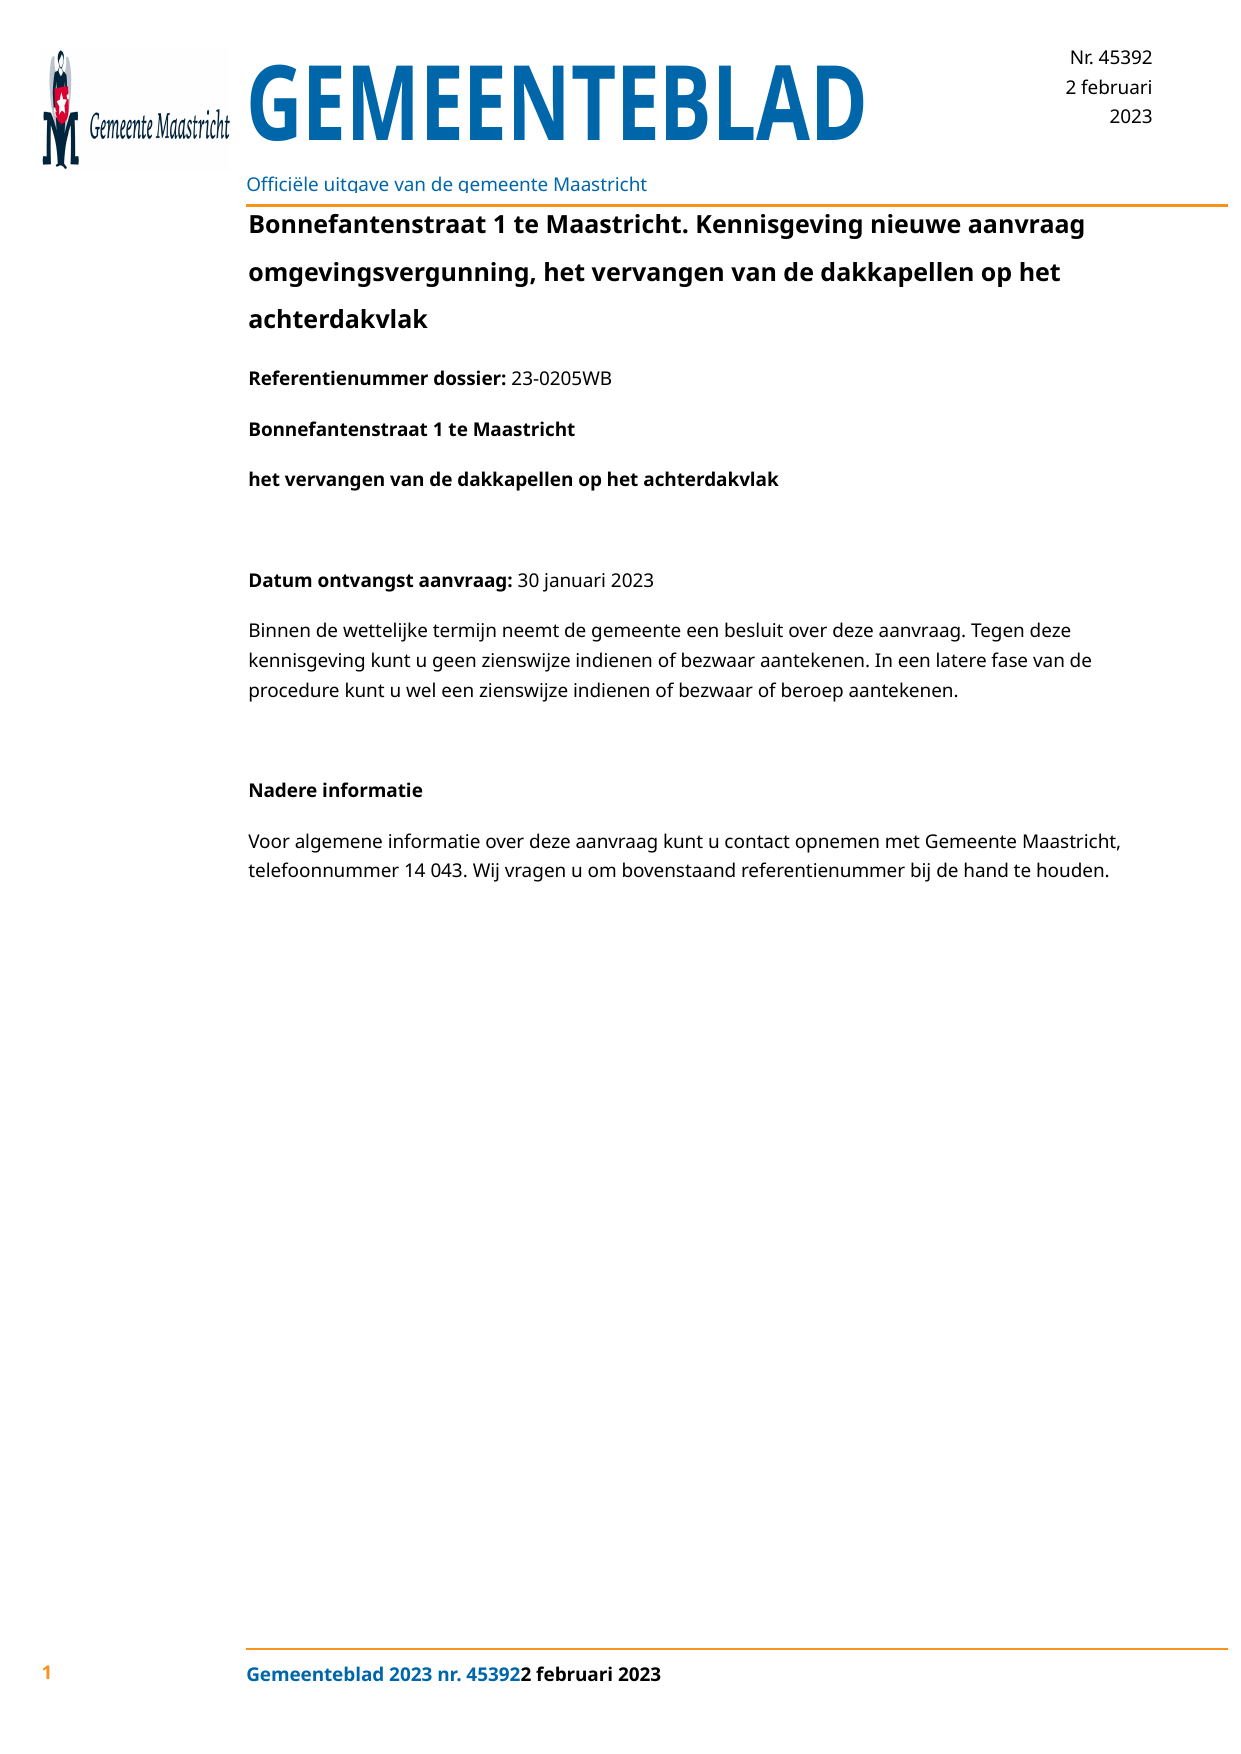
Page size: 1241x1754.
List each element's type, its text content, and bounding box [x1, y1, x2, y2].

text het vervangen van de dakkapellen op het achterdakvlak [248, 466, 1152, 492]
text Referentienummer dossier: 23-0205WB [248, 366, 1152, 391]
text Datum ontvangst aanvraag: 30 januari 2023 [248, 567, 1152, 593]
text Binnen de wettelijke termijn neemt de gemeente een besluit over deze aanvraag. Tegen deze kennisgeving kunt u geen zienswijze indienen of bezwaar aantekenen. In een latere fase van de procedure kunt u wel een zienswijze indienen of bezwaar of beroep aantekenen. [248, 618, 1152, 702]
text Bonnefantenstraat 1 te Maastricht [248, 416, 1152, 442]
text Nadere informatie [248, 778, 1152, 803]
text Bonnefantenstraat 1 te Maastricht. Kennisgeving nieuwe aanvraag omgevingsvergunning, het vervangen van de dakkapellen op het achterdakvlak [248, 207, 1152, 336]
text Voor algemene informatie over deze aanvraag kunt u contact opnemen met Gemeente Maastricht, telefoonnummer 14 043. Wij vragen u om bovenstaand referentienummer bij de hand te houden. [248, 828, 1152, 883]
picture [41, 47, 231, 172]
